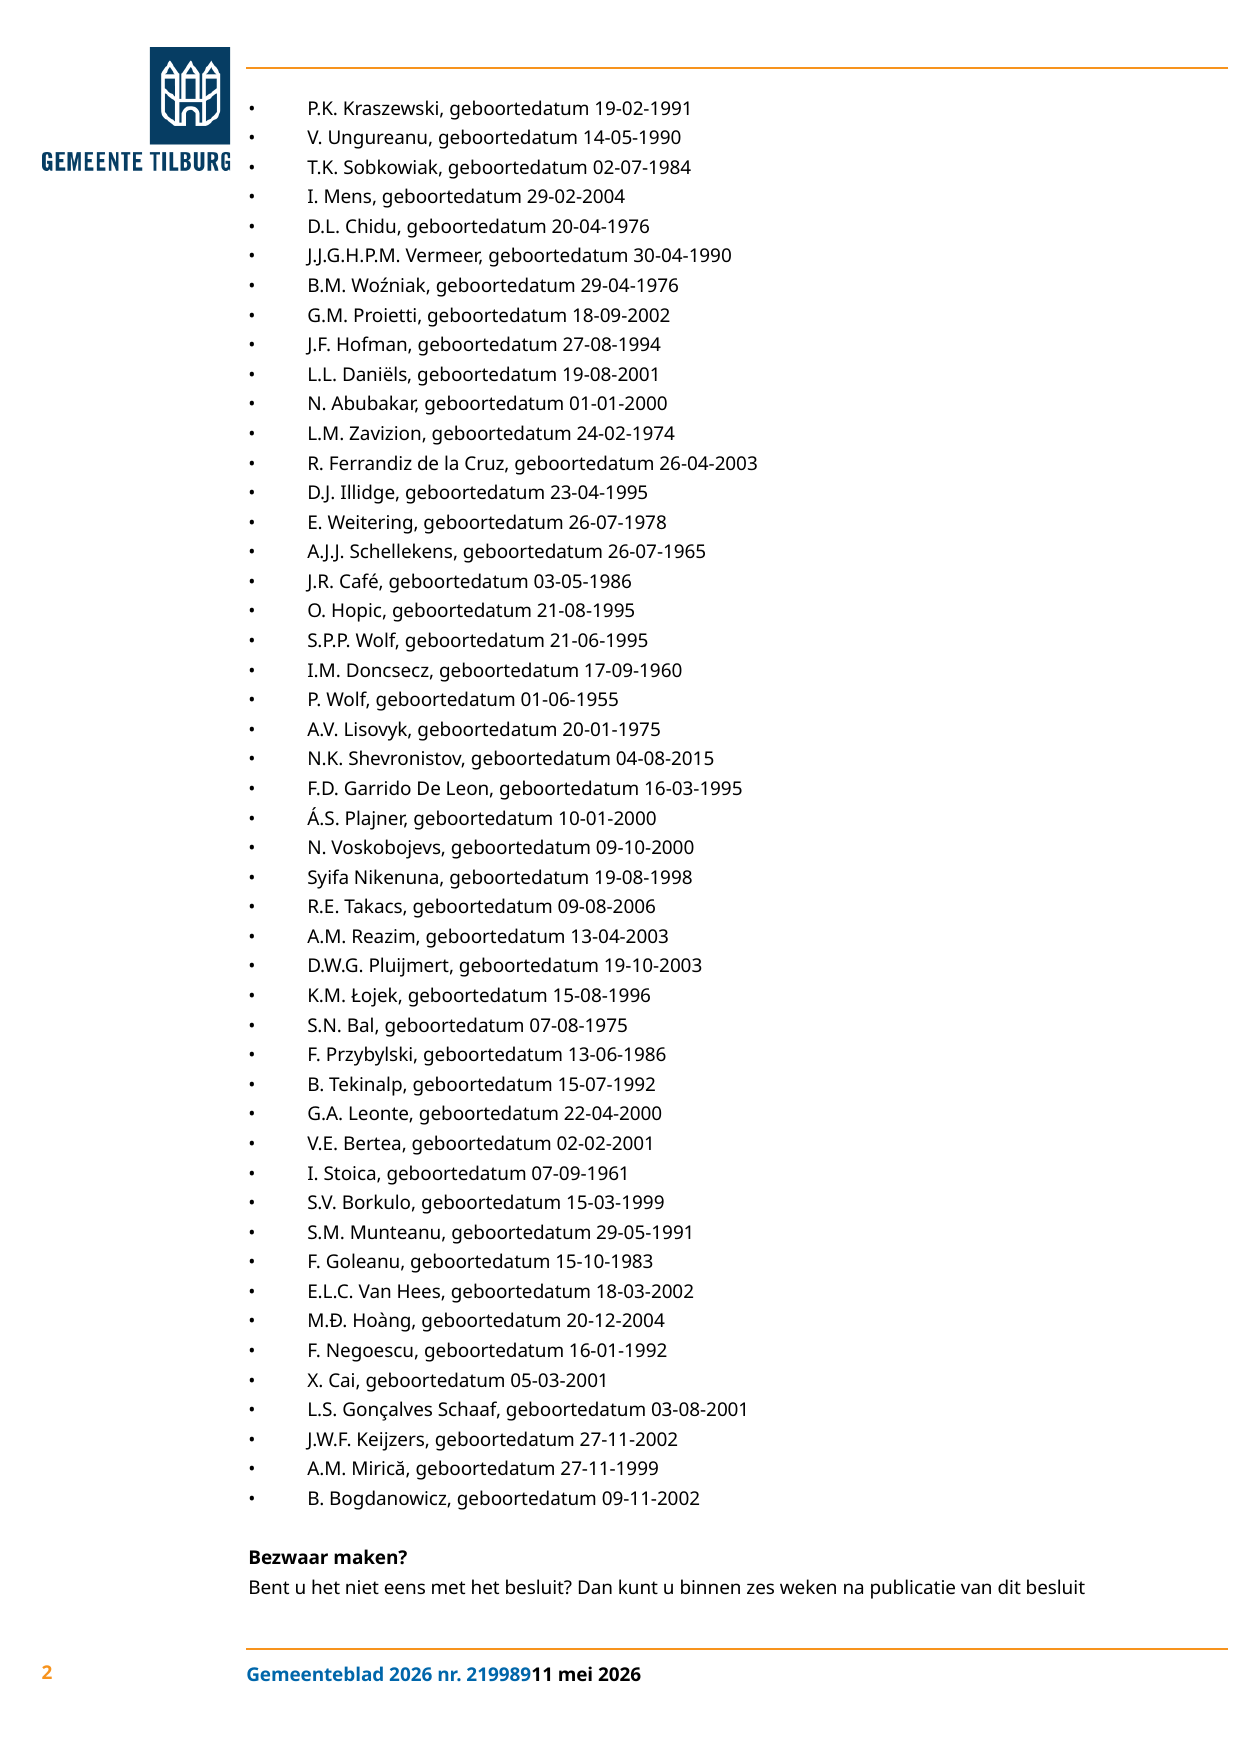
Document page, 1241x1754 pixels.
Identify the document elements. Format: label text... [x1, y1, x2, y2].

list S.N. Bal, geboortedatum 07-08-1975 [248, 1012, 1152, 1038]
list D.L. Chidu, geboortedatum 20-04-1976 [248, 213, 1152, 239]
list A.V. Lisovyk, geboortedatum 20-01-1975 [248, 716, 1152, 742]
list G.M. Proietti, geboortedatum 18-09-2002 [248, 302, 1152, 328]
list S.V. Borkulo, geboortedatum 15-03-1999 [248, 1189, 1152, 1215]
list N. Abubakar, geboortedatum 01-01-2000 [248, 391, 1152, 416]
list P. Wolf, geboortedatum 01-06-1955 [248, 686, 1152, 712]
list L.M. Zavizion, geboortedatum 24-02-1974 [248, 420, 1152, 446]
list Syifa Nikenuna, geboortedatum 19-08-1998 [248, 864, 1152, 890]
list B. Bogdanowicz, geboortedatum 09-11-2002 [248, 1485, 1152, 1511]
list J.F. Hofman, geboortedatum 27-08-1994 [248, 331, 1152, 357]
list D.W.G. Pluijmert, geboortedatum 19-10-2003 [248, 953, 1152, 978]
list L.S. Gonçalves Schaaf, geboortedatum 03-08-2001 [248, 1396, 1152, 1422]
list Á.S. Plajner, geboortedatum 10-01-2000 [248, 805, 1152, 831]
list D.J. Illidge, geboortedatum 23-04-1995 [248, 479, 1152, 505]
list V. Ungureanu, geboortedatum 14-05-1990 [248, 124, 1152, 150]
list S.M. Munteanu, geboortedatum 29-05-1991 [248, 1219, 1152, 1245]
list J.J.G.H.P.M. Vermeer, geboortedatum 30-04-1990 [248, 243, 1152, 268]
list E.L.C. Van Hees, geboortedatum 18-03-2002 [248, 1278, 1152, 1304]
list K.M. Łojek, geboortedatum 15-08-1996 [248, 982, 1152, 1008]
text Bezwaar maken? [248, 1544, 1152, 1570]
list E. Weitering, geboortedatum 26-07-1978 [248, 509, 1152, 535]
list G.A. Leonte, geboortedatum 22-04-2000 [248, 1101, 1152, 1126]
list F. Goleanu, geboortedatum 15-10-1983 [248, 1248, 1152, 1274]
list R.E. Takacs, geboortedatum 09-08-2006 [248, 893, 1152, 919]
list I. Mens, geboortedatum 29-02-2004 [248, 183, 1152, 209]
list S.P.P. Wolf, geboortedatum 21-06-1995 [248, 627, 1152, 653]
picture [41, 47, 231, 172]
list F.D. Garrido De Leon, geboortedatum 16-03-1995 [248, 775, 1152, 801]
list O. Hopic, geboortedatum 21-08-1995 [248, 598, 1152, 623]
list I. Stoica, geboortedatum 07-09-1961 [248, 1160, 1152, 1186]
list A.M. Reazim, geboortedatum 13-04-2003 [248, 923, 1152, 949]
list J.W.F. Keijzers, geboortedatum 27-11-2002 [248, 1426, 1152, 1452]
list F. Przybylski, geboortedatum 13-06-1986 [248, 1041, 1152, 1067]
list B.M. Woźniak, geboortedatum 29-04-1976 [248, 272, 1152, 298]
list P.K. Kraszewski, geboortedatum 19-02-1991 [248, 95, 1152, 121]
list M.Đ. Hoàng, geboortedatum 20-12-2004 [248, 1308, 1152, 1333]
text Bent u het niet eens met het besluit? Dan kunt u binnen zes weken na publicatie van dit besluit [248, 1574, 1152, 1600]
list V.E. Bertea, geboortedatum 02-02-2001 [248, 1130, 1152, 1156]
list R. Ferrandiz de la Cruz, geboortedatum 26-04-2003 [248, 450, 1152, 476]
list X. Cai, geboortedatum 05-03-2001 [248, 1367, 1152, 1393]
list N. Voskobojevs, geboortedatum 09-10-2000 [248, 834, 1152, 860]
list L.L. Daniëls, geboortedatum 19-08-2001 [248, 361, 1152, 387]
list T.K. Sobkowiak, geboortedatum 02-07-1984 [248, 154, 1152, 180]
list N.K. Shevronistov, geboortedatum 04-08-2015 [248, 746, 1152, 771]
list I.M. Doncsecz, geboortedatum 17-09-1960 [248, 657, 1152, 683]
list A.J.J. Schellekens, geboortedatum 26-07-1965 [248, 538, 1152, 564]
list B. Tekinalp, geboortedatum 15-07-1992 [248, 1071, 1152, 1097]
list A.M. Mirică, geboortedatum 27-11-1999 [248, 1456, 1152, 1481]
list F. Negoescu, geboortedatum 16-01-1992 [248, 1337, 1152, 1363]
list J.R. Café, geboortedatum 03-05-1986 [248, 568, 1152, 594]
